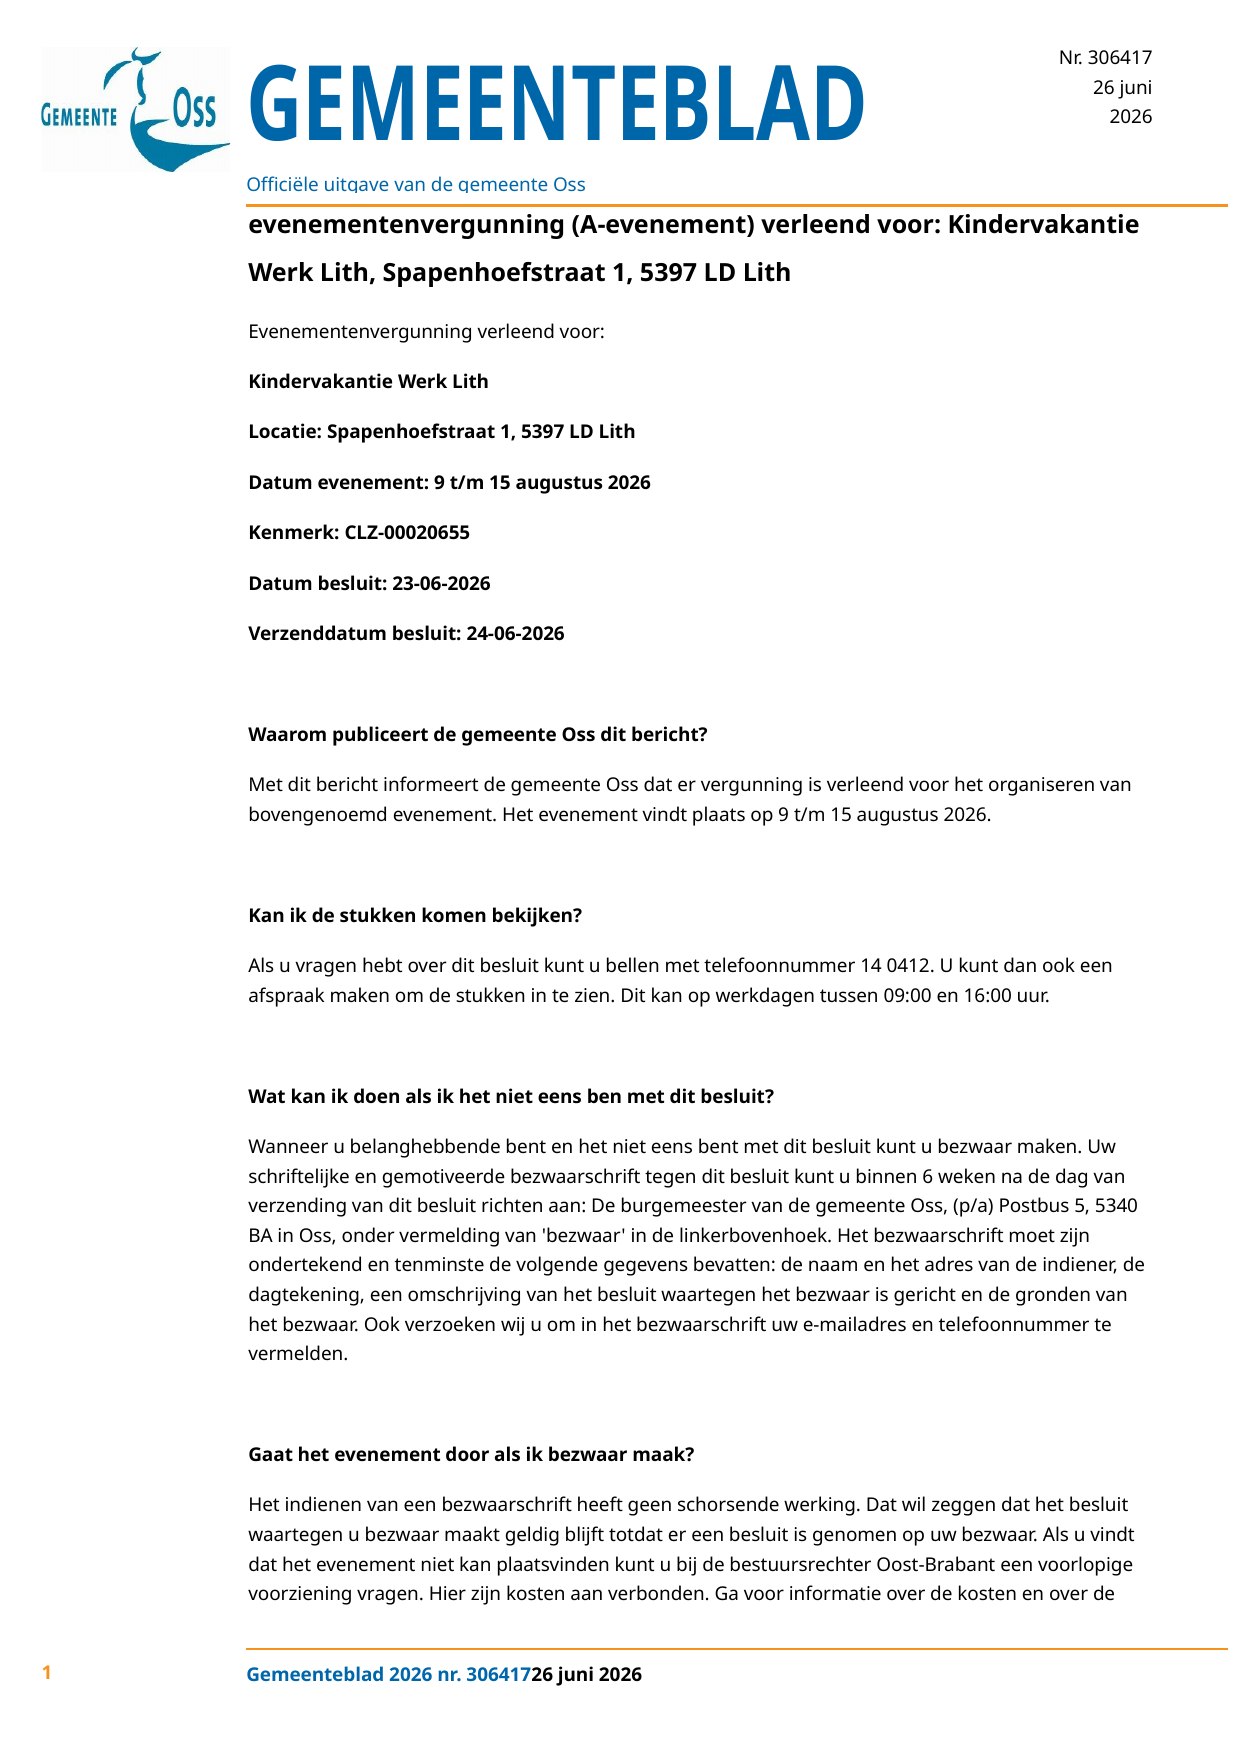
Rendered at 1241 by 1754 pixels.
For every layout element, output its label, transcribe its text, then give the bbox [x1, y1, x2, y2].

text Datum evenement: 9 t/m 15 augustus 2026 [248, 469, 1152, 495]
text Verzenddatum besluit: 24-06-2026 [248, 620, 1152, 646]
text Locatie: Spapenhoefstraat 1, 5397 LD Lith [248, 419, 1152, 444]
picture [41, 47, 231, 172]
text Waarom publiceert de gemeente Oss dit bericht? [248, 721, 1152, 747]
text Met dit bericht informeert de gemeente Oss dat er vergunning is verleend voor het organiseren van bovengenoemd evenement. Het evenement vindt plaats op 9 t/m 15 augustus 2026. [248, 772, 1152, 827]
text Kindervakantie Werk Lith [248, 368, 1152, 394]
text Kan ik de stukken komen bekijken? [248, 902, 1152, 928]
text Gaat het evenement door als ik bezwaar maak? [248, 1441, 1152, 1467]
text Kenmerk: CLZ-00020655 [248, 519, 1152, 545]
text Evenementenvergunning verleend voor: [248, 318, 1152, 344]
text Datum besluit: 23-06-2026 [248, 570, 1152, 596]
text Het indienen van een bezwaarschrift heeft geen schorsende werking. Dat wil zeggen dat het besluit waartegen u bezwaar maakt geldig blijft totdat er een besluit is genomen op uw bezwaar. Als u vindt dat het evenement niet kan plaatsvinden kunt u bij de bestuursrechter Oost-Brabant een voorlopige voorziening vragen. Hier zijn kosten aan verbonden. Ga voor informatie over de kosten en over de [248, 1492, 1152, 1606]
text Als u vragen hebt over dit besluit kunt u bellen met telefoonnummer 14 0412. U kunt dan ook een afspraak maken om de stukken in te zien. Dit kan op werkdagen tussen 09:00 en 16:00 uur. [248, 952, 1152, 1008]
text Wanneer u belanghebbende bent en het niet eens bent met dit besluit kunt u bezwaar maken. Uw schriftelijke en gemotiveerde bezwaarschrift tegen dit besluit kunt u binnen 6 weken na de dag van verzending van dit besluit richten aan: De burgemeester van de gemeente Oss, (p/a) Postbus 5, 5340 BA in Oss, onder vermelding van 'bezwaar' in de linkerbovenhoek. Het bezwaarschrift moet zijn ondertekend en tenminste de volgende gegevens bevatten: de naam en het adres van de indiener, de dagtekening, een omschrijving van het besluit waartegen het bezwaar is gericht en de gronden van het bezwaar. Ook verzoeken wij u om in het bezwaarschrift uw e-mailadres en telefoonnummer te vermelden. [248, 1133, 1152, 1366]
text evenementenvergunning (A-evenement) verleend voor: Kindervakantie Werk Lith, Spapenhoefstraat 1, 5397 LD Lith [248, 207, 1152, 288]
text Wat kan ik doen als ik het niet eens ben met dit besluit? [248, 1083, 1152, 1109]
